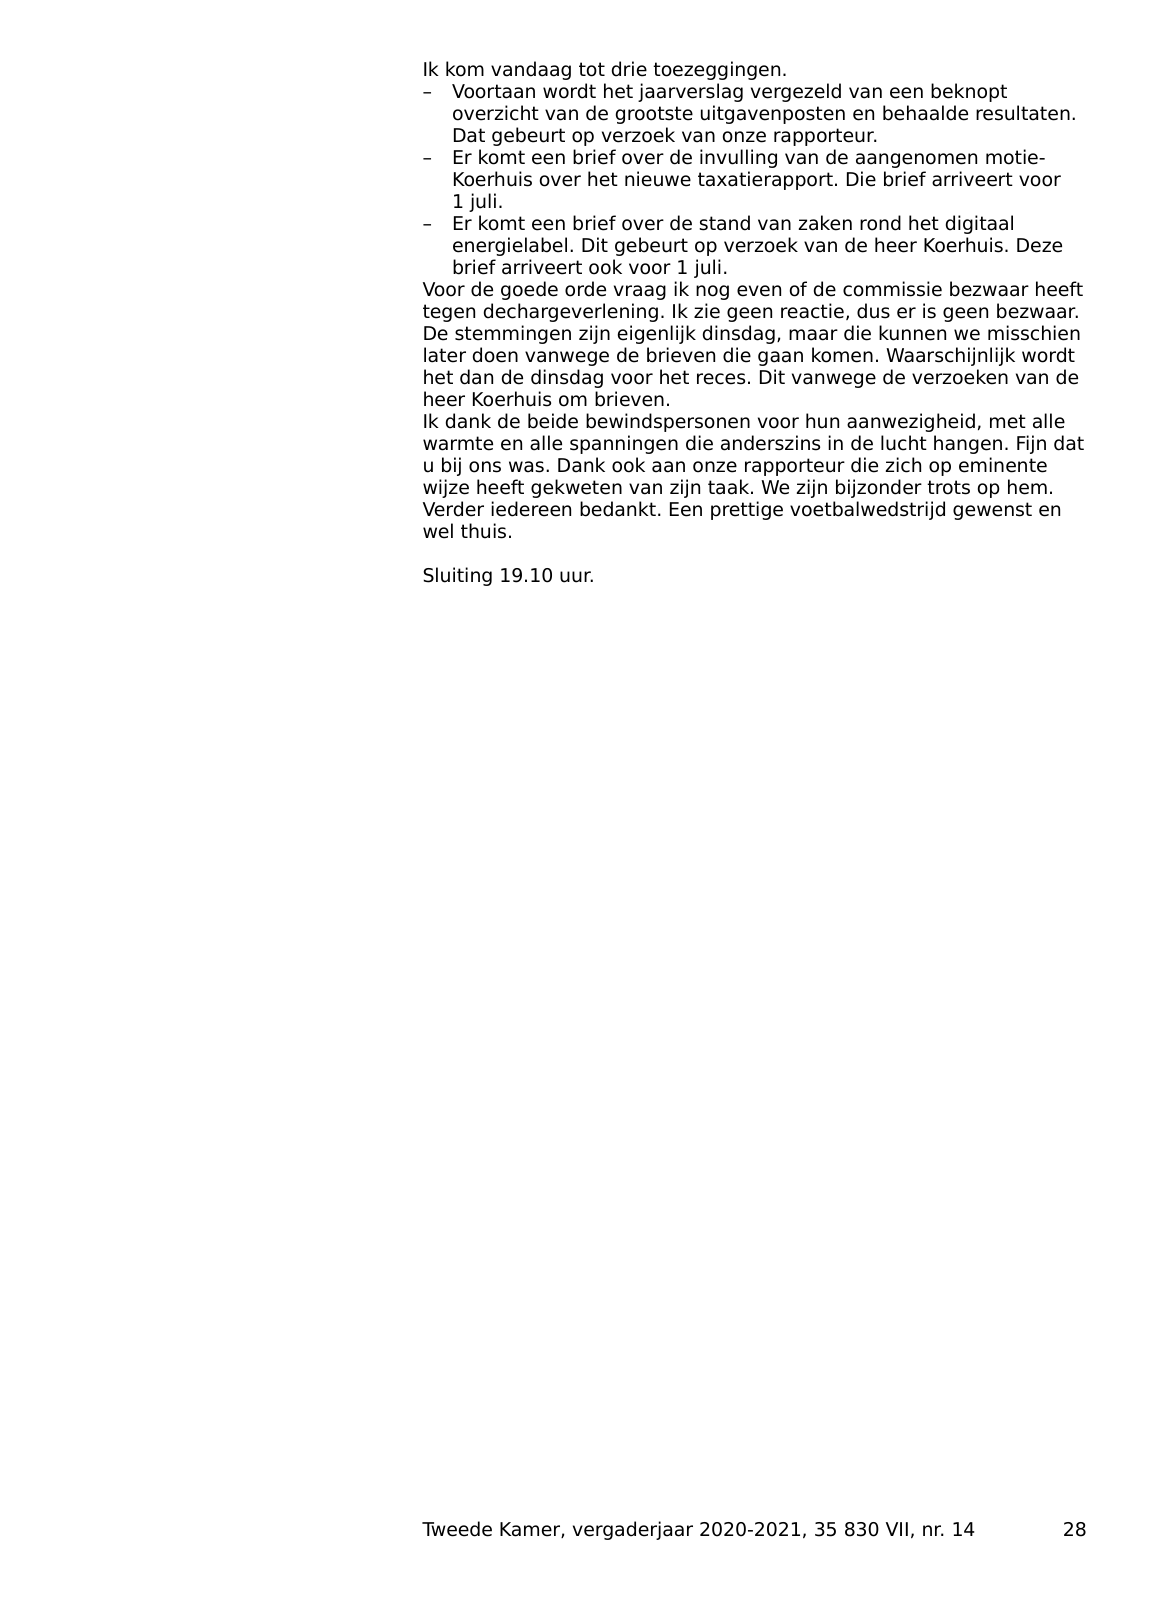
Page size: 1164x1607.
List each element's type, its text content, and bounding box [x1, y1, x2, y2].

text Sluiting 19.10 uur. [422, 565, 1087, 587]
text – Voortaan wordt het jaarverslag vergezeld van een beknopt overzicht van de grootste uitgavenposten en behaalde resultaten. Dat gebeurt op verzoek van onze rapporteur. [422, 81, 1087, 147]
text De stemmingen zijn eigenlijk dinsdag, maar die kunnen we misschien later doen vanwege de brieven die gaan komen. Waarschijnlijk wordt het dan de dinsdag voor het reces. Dit vanwege de verzoeken van de heer Koerhuis om brieven. [422, 323, 1087, 411]
text – Er komt een brief over de invulling van de aangenomen motie-Koerhuis over het nieuwe taxatierapport. Die brief arriveert voor 1 juli. [422, 147, 1087, 213]
text Voor de goede orde vraag ik nog even of de commissie bezwaar heeft tegen dechargeverlening. Ik zie geen reactie, dus er is geen bezwaar. [422, 279, 1087, 323]
text Ik kom vandaag tot drie toezeggingen. [422, 59, 1087, 81]
text Ik dank de beide bewindspersonen voor hun aanwezigheid, met alle warmte en alle spanningen die anderszins in de lucht hangen. Fijn dat u bij ons was. Dank ook aan onze rapporteur die zich op eminente wijze heeft gekweten van zijn taak. We zijn bijzonder trots op hem. Verder iedereen bedankt. Een prettige voetbalwedstrijd gewenst en wel thuis. [422, 411, 1087, 543]
text – Er komt een brief over de stand van zaken rond het digitaal energielabel. Dit gebeurt op verzoek van de heer Koerhuis. Deze brief arriveert ook voor 1 juli. [422, 213, 1087, 279]
